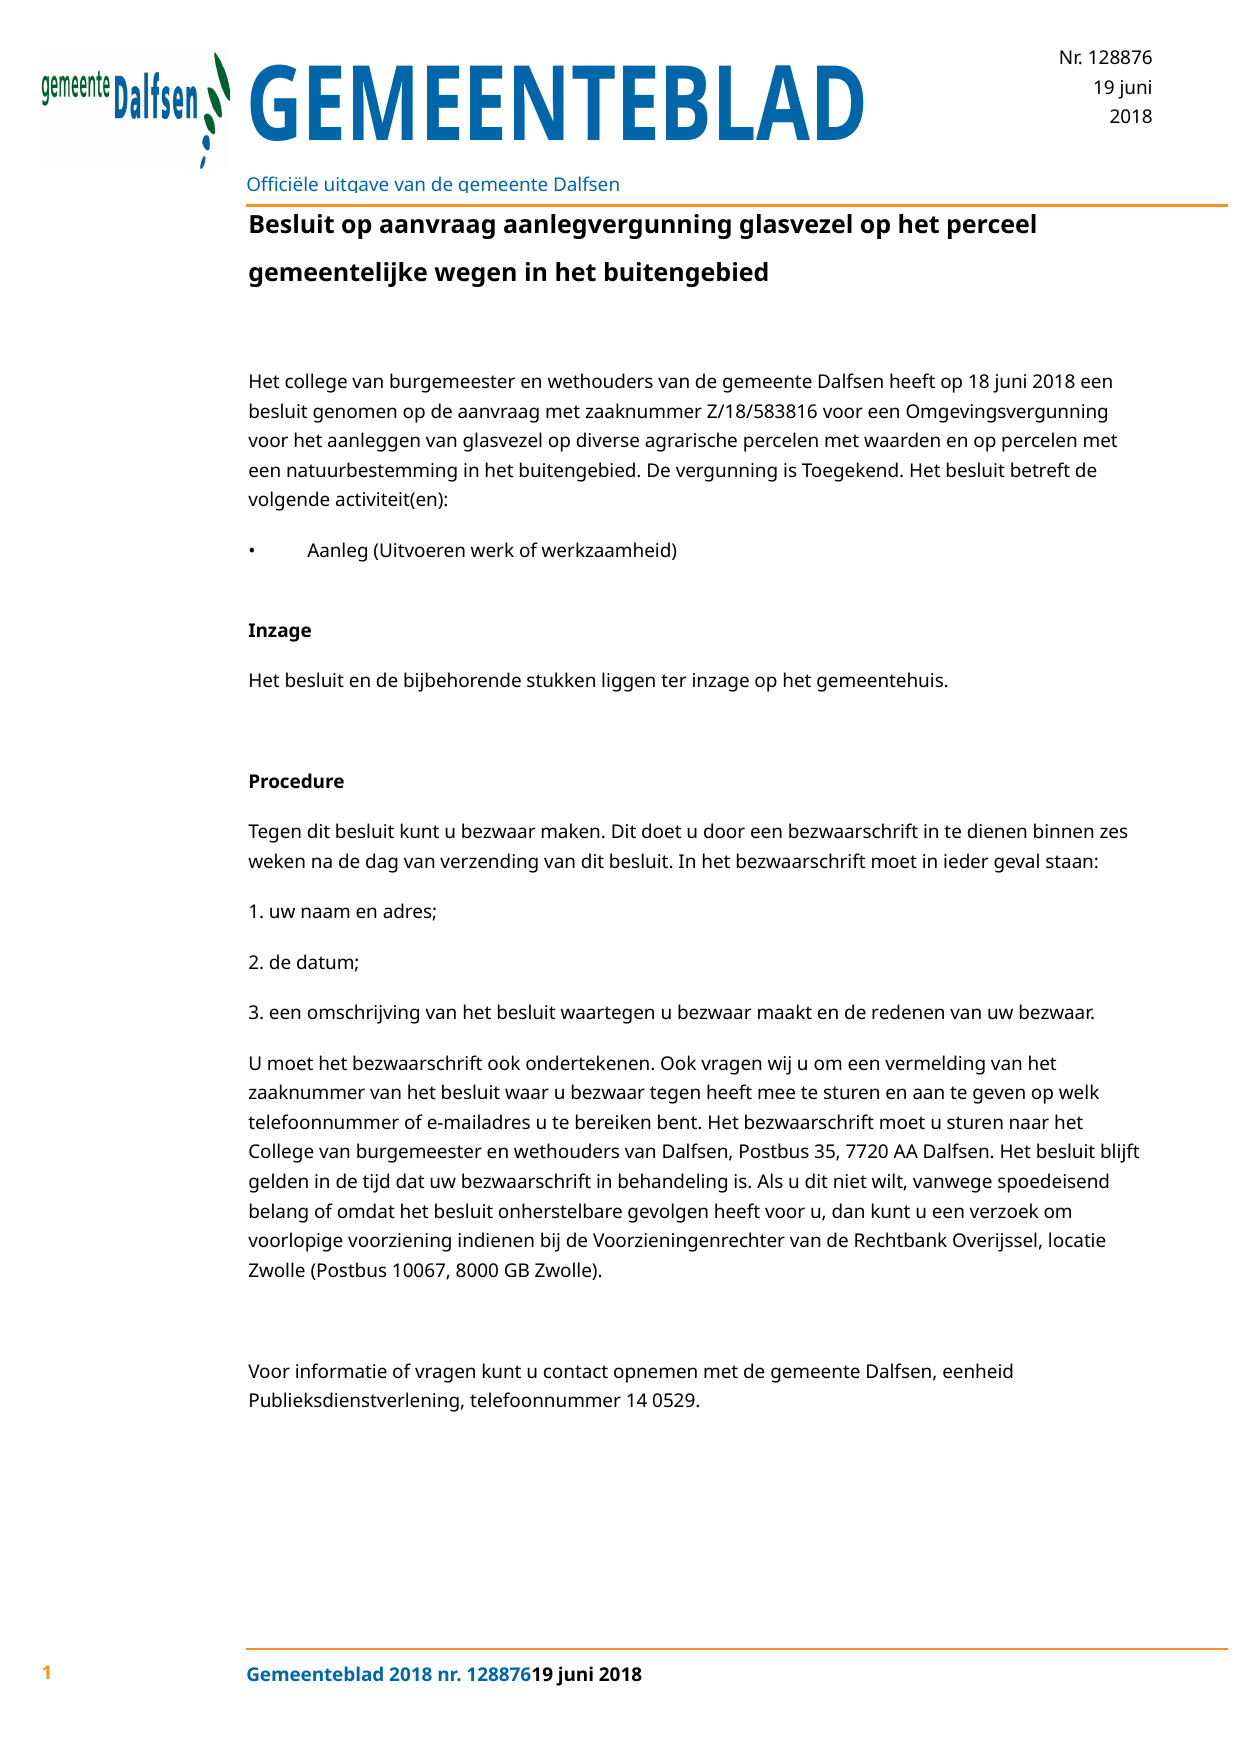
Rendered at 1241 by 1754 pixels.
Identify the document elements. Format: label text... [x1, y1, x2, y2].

text 1. uw naam en adres; [248, 899, 1152, 924]
list Aanleg (Uitvoeren werk of werkzaamheid) [248, 537, 1152, 563]
text Het college van burgemeester en wethouders van de gemeente Dalfsen heeft op 18 juni 2018 een besluit genomen op de aanvraag met zaaknummer Z/18/583816 voor een Omgevingsvergunning voor het aanleggen van glasvezel op diverse agrarische percelen met waarden en op percelen met een natuurbestemming in het buitengebied. De vergunning is Toegekend. Het besluit betreft de volgende activiteit(en): [248, 368, 1152, 512]
text 2. de datum; [248, 949, 1152, 975]
picture [41, 47, 231, 172]
text 3. een omschrijving van het besluit waartegen u bezwaar maakt en de redenen van uw bezwaar. [248, 999, 1152, 1025]
text U moet het bezwaarschrift ook ondertekenen. Ook vragen wij u om een vermelding van het zaaknummer van het besluit waar u bezwaar tegen heeft mee te sturen en aan te geven op welk telefoonnummer of e-mailadres u te bereiken bent. Het bezwaarschrift moet u sturen naar het College van burgemeester en wethouders van Dalfsen, Postbus 35, 7720 AA Dalfsen. Het besluit blijft gelden in de tijd dat uw bezwaarschrift in behandeling is. Als u dit niet wilt, vanwege spoedeisend belang of omdat het besluit onherstelbare gevolgen heeft voor u, dan kunt u een verzoek om voorlopige voorziening indienen bij de Voorzieningenrechter van de Rechtbank Overijssel, locatie Zwolle (Postbus 10067, 8000 GB Zwolle). [248, 1050, 1152, 1283]
text Procedure [248, 768, 1152, 794]
text Inzage [248, 617, 1152, 643]
text Het besluit en de bijbehorende stukken liggen ter inzage op het gemeentehuis. [248, 667, 1152, 693]
text Besluit op aanvraag aanlegvergunning glasvezel op het perceel gemeentelijke wegen in het buitengebied [248, 207, 1152, 288]
text Tegen dit besluit kunt u bezwaar maken. Dit doet u door een bezwaarschrift in te dienen binnen zes weken na de dag van verzending van dit besluit. In het bezwaarschrift moet in ieder geval staan: [248, 819, 1152, 874]
text Voor informatie of vragen kunt u contact opnemen met de gemeente Dalfsen, eenheid Publieksdienstverlening, telefoonnummer 14 0529. [248, 1358, 1152, 1413]
